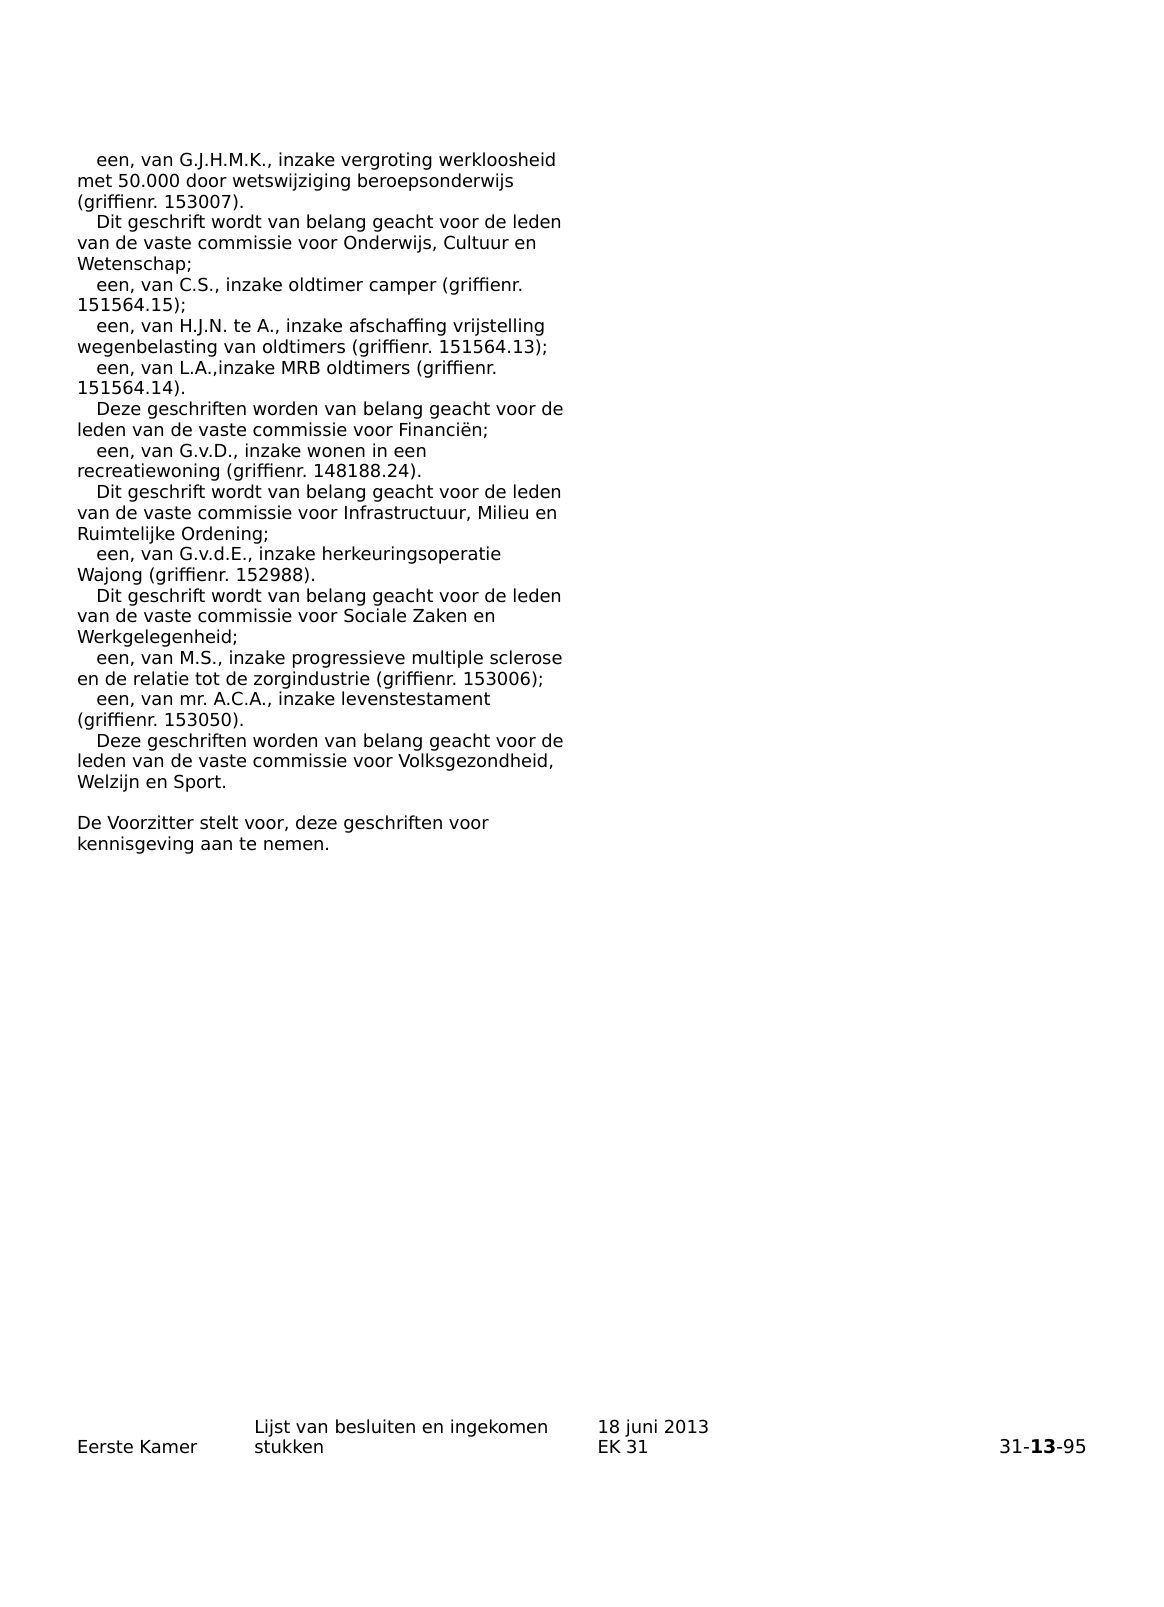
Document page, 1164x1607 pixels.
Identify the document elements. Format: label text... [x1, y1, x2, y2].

text een, van M.S., inzake progressieve multiple sclerose en de relatie tot de zorgindustrie (griffienr. 153006); [77, 648, 567, 689]
text De Voorzitter stelt voor, deze geschriften voor kennisgeving aan te nemen. [77, 813, 567, 854]
text een, van G.J.H.M.K., inzake vergroting werkloosheid met 50.000 door wetswijziging beroepsonderwijs (griffienr. 153007). [77, 150, 567, 212]
text Dit geschrift wordt van belang geacht voor de leden van de vaste commissie voor Infrastructuur, Milieu en Ruimtelijke Ordening; [77, 482, 567, 544]
text een, van G.v.d.E., inzake herkeuringsoperatie Wajong (griffienr. 152988). [77, 544, 567, 586]
text een, van L.A.,inzake MRB oldtimers (griffienr. 151564.14). [77, 357, 567, 399]
text een, van C.S., inzake oldtimer camper (griffienr. 151564.15); [77, 274, 567, 316]
text Dit geschrift wordt van belang geacht voor de leden van de vaste commissie voor Sociale Zaken en Werkgelegenheid; [77, 586, 567, 648]
text Deze geschriften worden van belang geacht voor de leden van de vaste commissie voor Financiën; [77, 399, 567, 440]
text een, van H.J.N. te A., inzake afschaffing vrijstelling wegenbelasting van oldtimers (griffienr. 151564.13); [77, 316, 567, 357]
text een, van mr. A.C.A., inzake levenstestament (griffienr. 153050). [77, 689, 567, 731]
text Dit geschrift wordt van belang geacht voor de leden van de vaste commissie voor Onderwijs, Cultuur en Wetenschap; [77, 212, 567, 274]
text Deze geschriften worden van belang geacht voor de leden van de vaste commissie voor Volksgezondheid, Welzijn en Sport. [77, 731, 567, 793]
text een, van G.v.D., inzake wonen in een recreatiewoning (griffienr. 148188.24). [77, 440, 567, 482]
